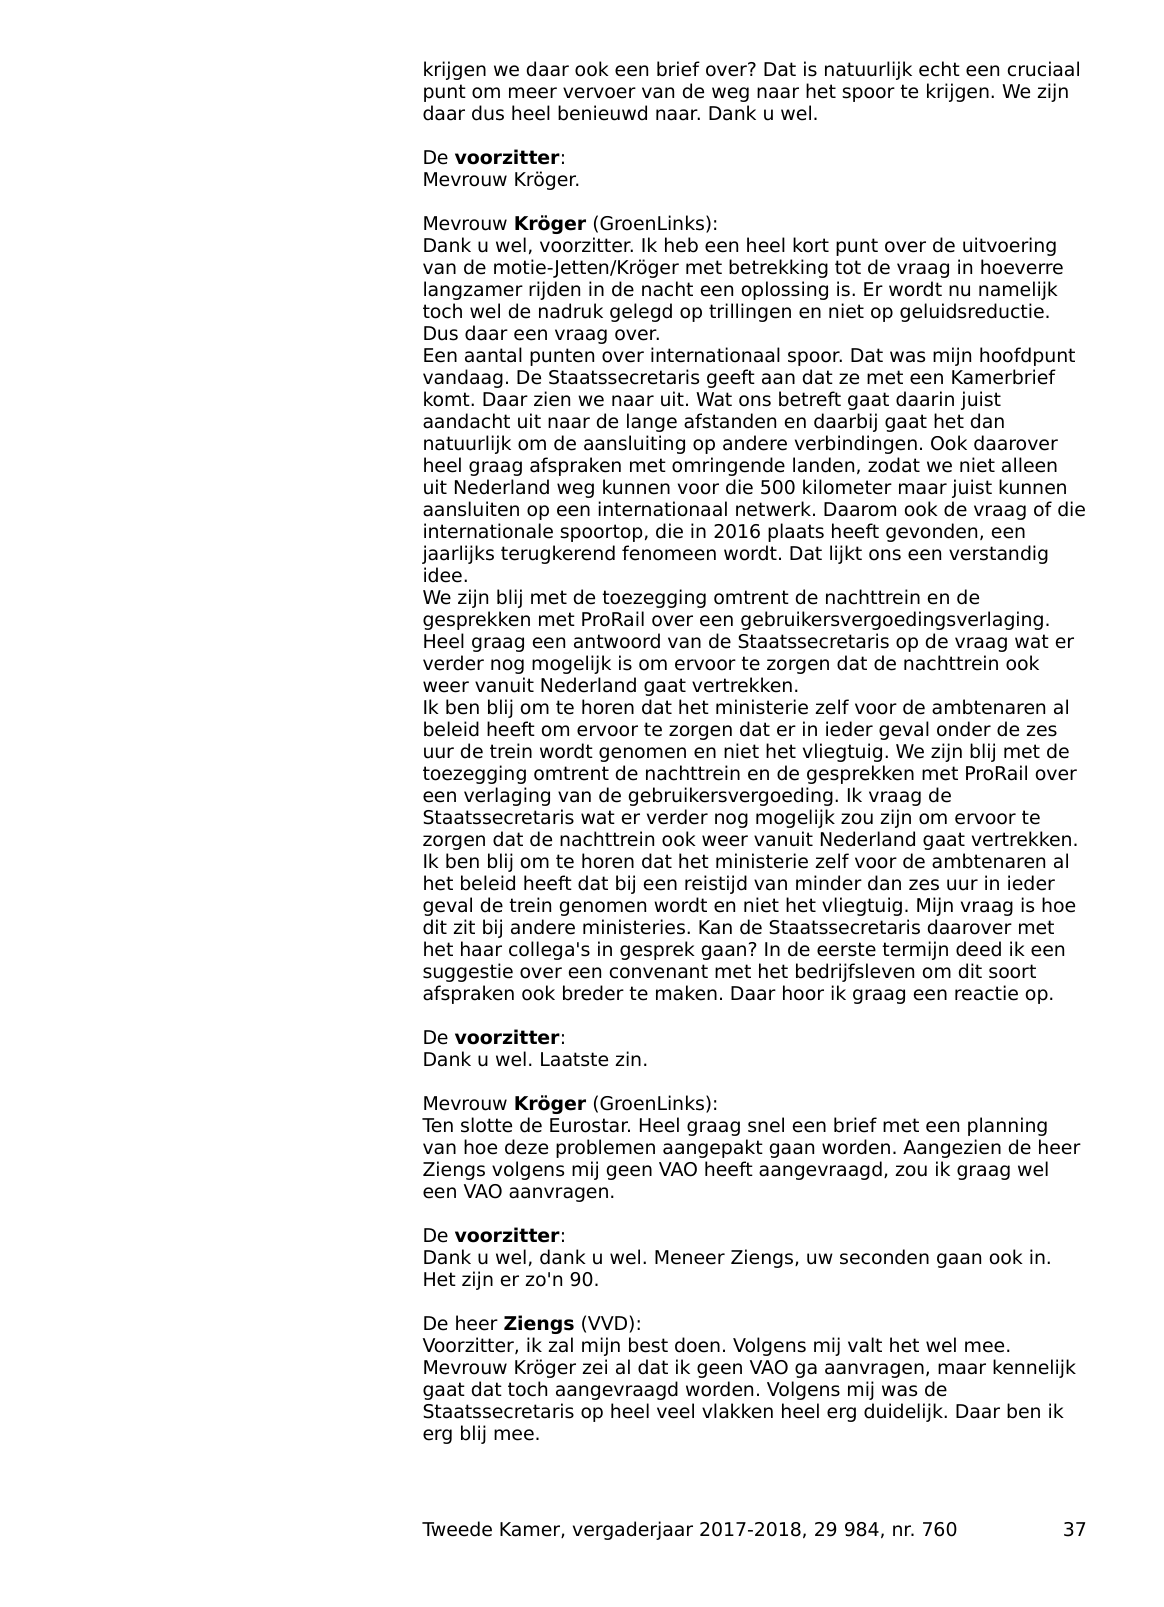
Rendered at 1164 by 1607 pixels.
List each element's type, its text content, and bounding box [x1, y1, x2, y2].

text Dank u wel. Laatste zin. [422, 1049, 1087, 1071]
text Een aantal punten over internationaal spoor. Dat was mijn hoofdpunt vandaag. De Staatssecretaris geeft aan dat ze met een Kamerbrief komt. Daar zien we naar uit. Wat ons betreft gaat daarin juist aandacht uit naar de lange afstanden en daarbij gaat het dan natuurlijk om de aansluiting op andere verbindingen. Ook daarover heel graag afspraken met omringende landen, zodat we niet alleen uit Nederland weg kunnen voor die 500 kilometer maar juist kunnen aansluiten op een internationaal netwerk. Daarom ook de vraag of die internationale spoortop, die in 2016 plaats heeft gevonden, een jaarlijks terugkerend fenomeen wordt. Dat lijkt ons een verstandig idee. [422, 345, 1087, 587]
text Voorzitter, ik zal mijn best doen. Volgens mij valt het wel mee. Mevrouw Kröger zei al dat ik geen VAO ga aanvragen, maar kennelijk gaat dat toch aangevraagd worden. Volgens mij was de Staatssecretaris op heel veel vlakken heel erg duidelijk. Daar ben ik erg blij mee. [422, 1335, 1087, 1445]
text De voorzitter: [422, 1225, 1087, 1247]
text Dank u wel, voorzitter. Ik heb een heel kort punt over de uitvoering van de motie-Jetten/Kröger met betrekking tot de vraag in hoeverre langzamer rijden in de nacht een oplossing is. Er wordt nu namelijk toch wel de nadruk gelegd op trillingen en niet op geluidsreductie. Dus daar een vraag over. [422, 235, 1087, 345]
text Ik ben blij om te horen dat het ministerie zelf voor de ambtenaren al het beleid heeft dat bij een reistijd van minder dan zes uur in ieder geval de trein genomen wordt en niet het vliegtuig. Mijn vraag is hoe dit zit bij andere ministeries. Kan de Staatssecretaris daarover met het haar collega's in gesprek gaan? In de eerste termijn deed ik een suggestie over een convenant met het bedrijfsleven om dit soort afspraken ook breder te maken. Daar hoor ik graag een reactie op. [422, 851, 1087, 1004]
text Ten slotte de Eurostar. Heel graag snel een brief met een planning van hoe deze problemen aangepakt gaan worden. Aangezien de heer Ziengs volgens mij geen VAO heeft aangevraagd, zou ik graag wel een VAO aanvragen. [422, 1115, 1087, 1203]
text Dank u wel, dank u wel. Meneer Ziengs, uw seconden gaan ook in. Het zijn er zo'n 90. [422, 1247, 1087, 1291]
text De voorzitter: [422, 1027, 1087, 1049]
text De voorzitter: [422, 147, 1087, 169]
text krijgen we daar ook een brief over? Dat is natuurlijk echt een cruciaal punt om meer vervoer van de weg naar het spoor te krijgen. We zijn daar dus heel benieuwd naar. Dank u wel. [422, 59, 1087, 125]
text Mevrouw Kröger. [422, 169, 1087, 191]
text Ik ben blij om te horen dat het ministerie zelf voor de ambtenaren al beleid heeft om ervoor te zorgen dat er in ieder geval onder de zes uur de trein wordt genomen en niet het vliegtuig. We zijn blij met de toezegging omtrent de nachttrein en de gesprekken met ProRail over een verlaging van de gebruikersvergoeding. Ik vraag de Staatssecretaris wat er verder nog mogelijk zou zijn om ervoor te zorgen dat de nachttrein ook weer vanuit Nederland gaat vertrekken. [422, 697, 1087, 851]
text We zijn blij met de toezegging omtrent de nachttrein en de gesprekken met ProRail over een gebruikersvergoedingsverlaging. Heel graag een antwoord van de Staatssecretaris op de vraag wat er verder nog mogelijk is om ervoor te zorgen dat de nachttrein ook weer vanuit Nederland gaat vertrekken. [422, 587, 1087, 697]
text Mevrouw Kröger (GroenLinks): [422, 213, 1087, 235]
text De heer Ziengs (VVD): [422, 1313, 1087, 1335]
text Mevrouw Kröger (GroenLinks): [422, 1093, 1087, 1115]
